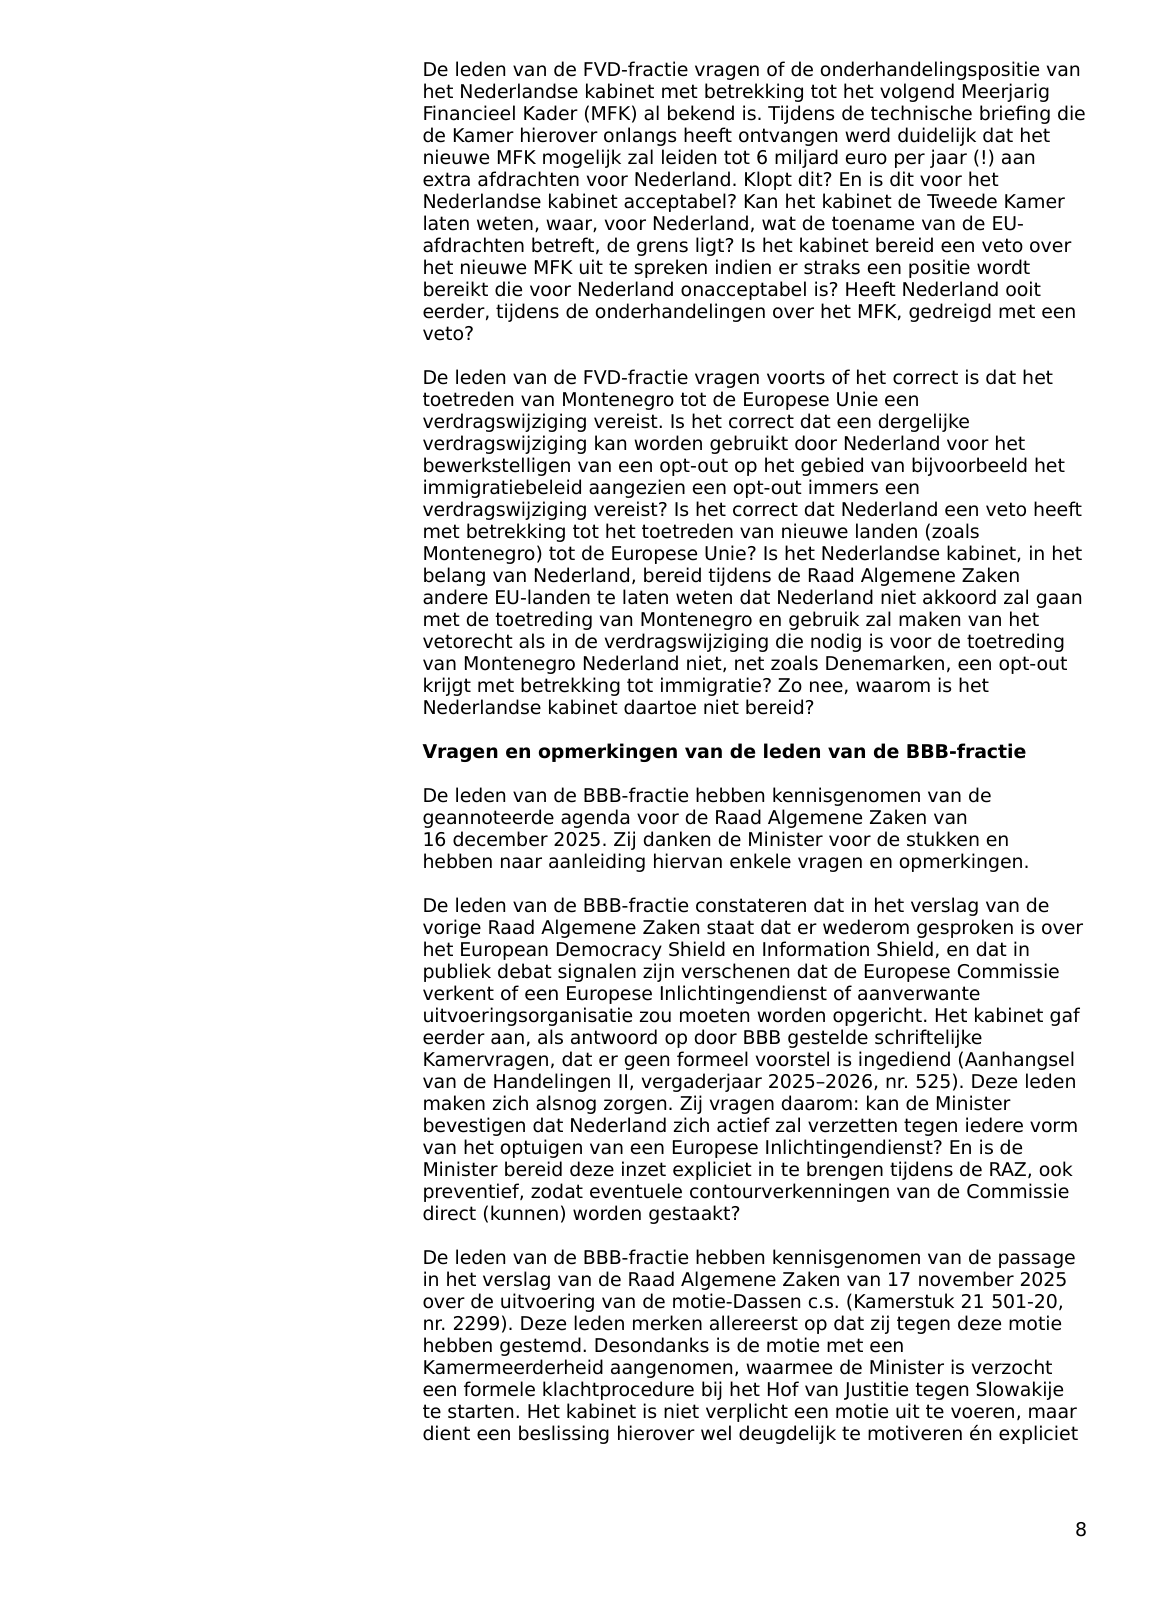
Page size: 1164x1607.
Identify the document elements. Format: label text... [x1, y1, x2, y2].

text De leden van de FVD-fractie vragen voorts of het correct is dat het toetreden van Montenegro tot de Europese Unie een verdragswijziging vereist. Is het correct dat een dergelijke verdragswijziging kan worden gebruikt door Nederland voor het bewerkstelligen van een opt-out op het gebied van bijvoorbeeld het immigratiebeleid aangezien een opt-out immers een verdragswijziging vereist? Is het correct dat Nederland een veto heeft met betrekking tot het toetreden van nieuwe landen (zoals Montenegro) tot de Europese Unie? Is het Nederlandse kabinet, in het belang van Nederland, bereid tijdens de Raad Algemene Zaken andere EU-landen te laten weten dat Nederland niet akkoord zal gaan met de toetreding van Montenegro en gebruik zal maken van het vetorecht als in de verdragswijziging die nodig is voor de toetreding van Montenegro Nederland niet, net zoals Denemarken, een opt-out krijgt met betrekking tot immigratie? Zo nee, waarom is het Nederlandse kabinet daartoe niet bereid? [422, 367, 1087, 719]
text De leden van de BBB-fractie hebben kennisgenomen van de passage in het verslag van de Raad Algemene Zaken van 17 november 2025 over de uitvoering van de motie-Dassen c.s. (Kamerstuk 21 501-20, nr. 2299). Deze leden merken allereerst op dat zij tegen deze motie hebben gestemd. Desondanks is de motie met een Kamermeerderheid aangenomen, waarmee de Minister is verzocht een formele klachtprocedure bij het Hof van Justitie tegen Slowakije te starten. Het kabinet is niet verplicht een motie uit te voeren, maar dient een beslissing hierover wel deugdelijk te motiveren én expliciet [422, 1247, 1087, 1445]
subtitle Vragen en opmerkingen van de leden van de BBB-fractie [422, 741, 1087, 763]
text De leden van de FVD-fractie vragen of de onderhandelingspositie van het Nederlandse kabinet met betrekking tot het volgend Meerjarig Financieel Kader (MFK) al bekend is. Tijdens de technische briefing die de Kamer hierover onlangs heeft ontvangen werd duidelijk dat het nieuwe MFK mogelijk zal leiden tot 6 miljard euro per jaar (!) aan extra afdrachten voor Nederland. Klopt dit? En is dit voor het Nederlandse kabinet acceptabel? Kan het kabinet de Tweede Kamer laten weten, waar, voor Nederland, wat de toename van de EU-afdrachten betreft, de grens ligt? Is het kabinet bereid een veto over het nieuwe MFK uit te spreken indien er straks een positie wordt bereikt die voor Nederland onacceptabel is? Heeft Nederland ooit eerder, tijdens de onderhandelingen over het MFK, gedreigd met een veto? [422, 59, 1087, 345]
text De leden van de BBB-fractie hebben kennisgenomen van de geannoteerde agenda voor de Raad Algemene Zaken van 16 december 2025. Zij danken de Minister voor de stukken en hebben naar aanleiding hiervan enkele vragen en opmerkingen. [422, 785, 1087, 873]
text De leden van de BBB-fractie constateren dat in het verslag van de vorige Raad Algemene Zaken staat dat er wederom gesproken is over het European Democracy Shield en Information Shield, en dat in publiek debat signalen zijn verschenen dat de Europese Commissie verkent of een Europese Inlichtingendienst of aanverwante uitvoeringsorganisatie zou moeten worden opgericht. Het kabinet gaf eerder aan, als antwoord op door BBB gestelde schriftelijke Kamervragen, dat er geen formeel voorstel is ingediend (Aanhangsel van de Handelingen II, vergaderjaar 2025–2026, nr. 525). Deze leden maken zich alsnog zorgen. Zij vragen daarom: kan de Minister bevestigen dat Nederland zich actief zal verzetten tegen iedere vorm van het optuigen van een Europese Inlichtingendienst? En is de Minister bereid deze inzet expliciet in te brengen tijdens de RAZ, ook preventief, zodat eventuele contourverkenningen van de Commissie direct (kunnen) worden gestaakt? [422, 895, 1087, 1225]
